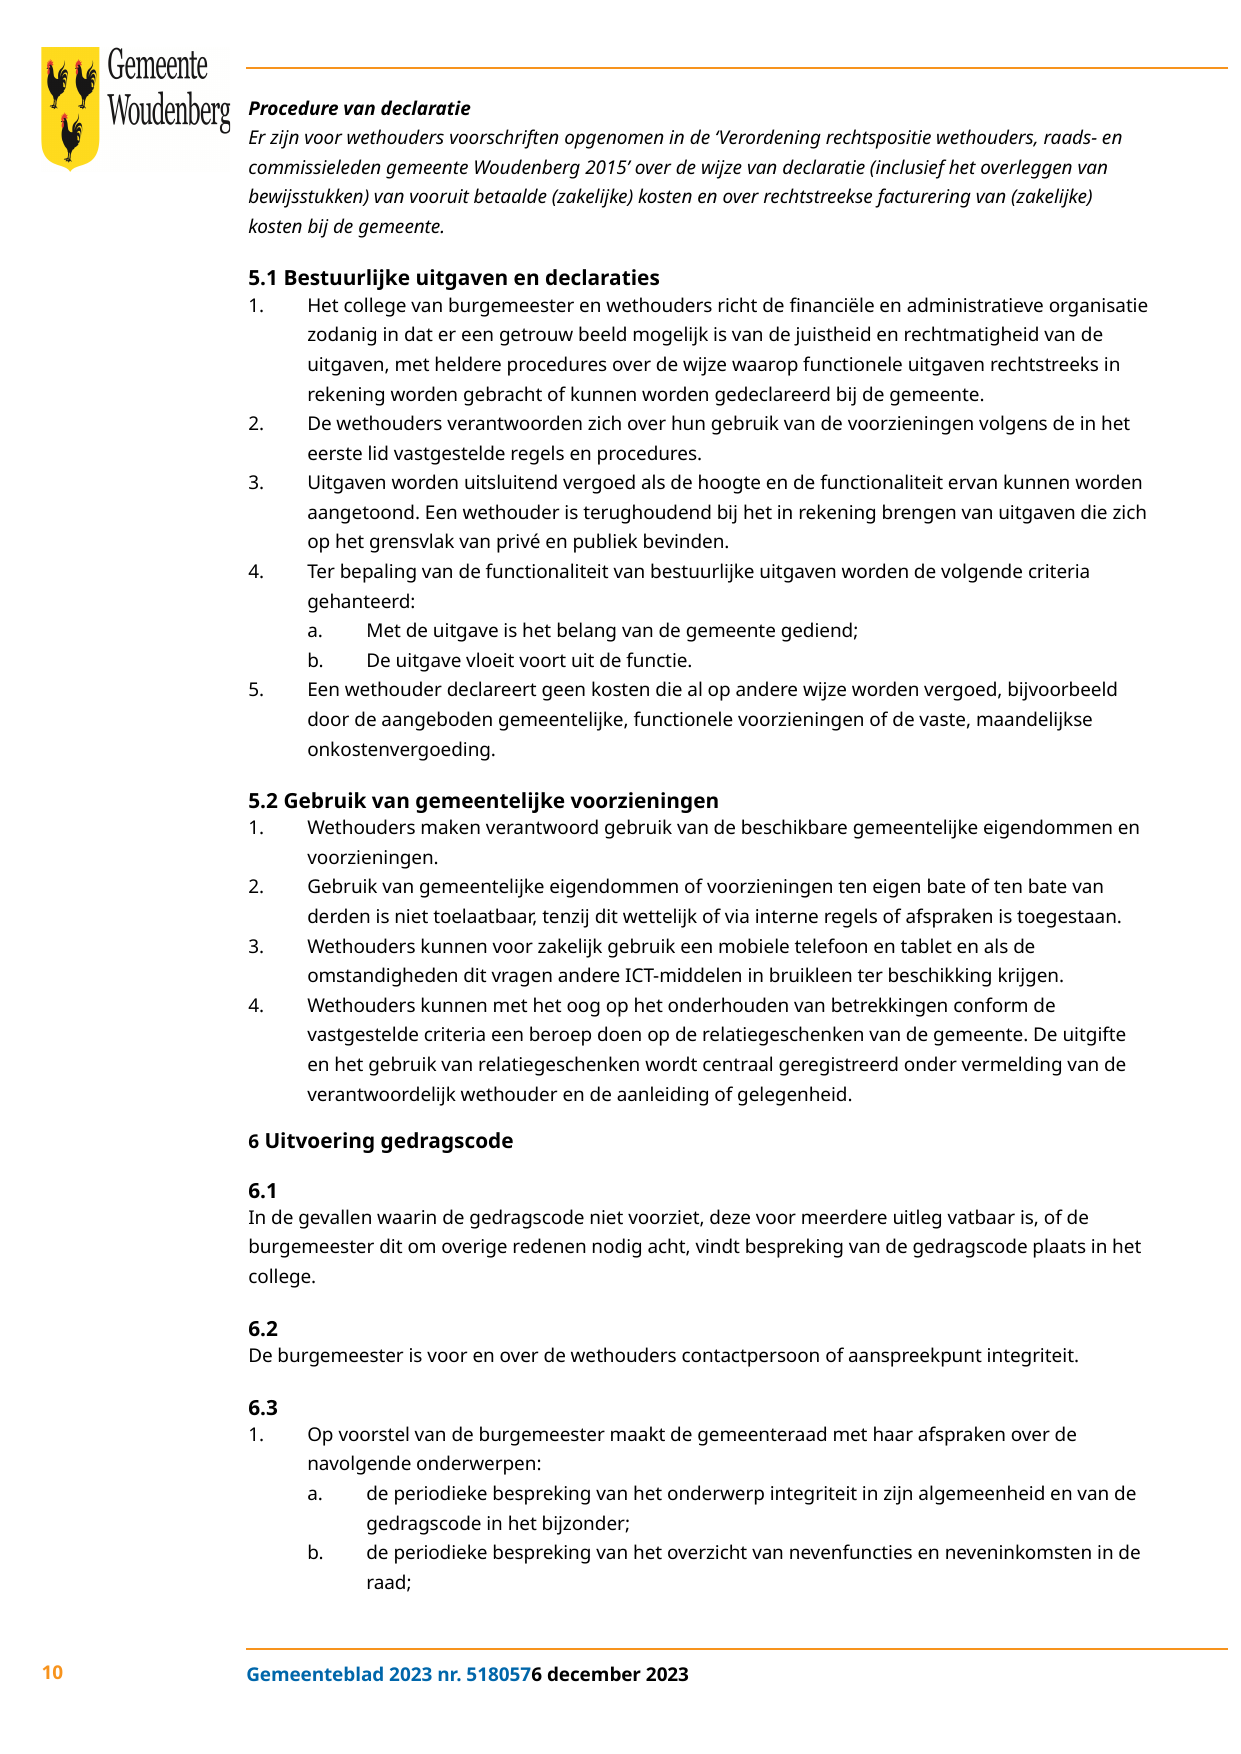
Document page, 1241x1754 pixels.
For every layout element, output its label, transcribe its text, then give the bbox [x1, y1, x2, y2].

list Het college van burgemeester en wethouders richt de financiële en administratieve organisatie zodanig in dat er een getrouw beeld mogelijk is van de juistheid en rechtmatigheid van de uitgaven, met heldere procedures over de wijze waarop functionele uitgaven rechtstreeks in rekening worden gebracht of kunnen worden gedeclareerd bij de gemeente. [248, 292, 1152, 406]
list Ter bepaling van de functionaliteit van bestuurlijke uitgaven worden de volgende criteria gehanteerd: [248, 558, 1152, 613]
list Een wethouder declareert geen kosten die al op andere wijze worden vergoed, bijvoorbeeld door de aangeboden gemeentelijke, functionele voorzieningen of de vaste, maandelijkse onkostenvergoeding. [248, 677, 1152, 761]
text 5.1 Bestuurlijke uitgaven en declaraties [248, 263, 1152, 292]
text 6.3 [248, 1393, 1152, 1421]
list de periodieke bespreking van het onderwerp integriteit in zijn algemeenheid en van de gedragscode in het bijzonder; [307, 1480, 1152, 1536]
list Gebruik van gemeentelijke eigendommen of voorzieningen ten eigen bate of ten bate van derden is niet toelaatbaar, tenzij dit wettelijk of via interne regels of afspraken is toegestaan. [248, 874, 1152, 929]
list Uitgaven worden uitsluitend vergoed als de hoogte en de functionaliteit ervan kunnen worden aangetoond. Een wethouder is terughoudend bij het in rekening brengen van uitgaven die zich op het grensvlak van privé en publiek bevinden. [248, 469, 1152, 554]
list Met de uitgave is het belang van de gemeente gediend; [307, 617, 1152, 643]
list De wethouders verantwoorden zich over hun gebruik van de voorzieningen volgens de in het eerste lid vastgestelde regels en procedures. [248, 410, 1152, 466]
text 5.2 Gebruik van gemeentelijke voorzieningen [248, 786, 1152, 814]
list Wethouders kunnen voor zakelijk gebruik een mobiele telefoon en tablet en als de omstandigheden dit vragen andere ICT-middelen in bruikleen ter beschikking krijgen. [248, 933, 1152, 988]
list Wethouders kunnen met het oog op het onderhouden van betrekkingen conform de vastgestelde criteria een beroep doen op de relatiegeschenken van de gemeente. De uitgifte en het gebruik van relatiegeschenken wordt centraal geregistreerd onder vermelding van de verantwoordelijk wethouder en de aanleiding of gelegenheid. [248, 992, 1152, 1107]
list de periodieke bespreking van het overzicht van nevenfuncties en neveninkomsten in de raad; [307, 1539, 1152, 1595]
text In de gevallen waarin de gedragscode niet voorziet, deze voor meerdere uitleg vatbaar is, of de burgemeester dit om overige redenen nodig acht, vindt bespreking van de gedragscode plaats in het college. [248, 1204, 1152, 1289]
picture [41, 47, 231, 172]
text 6 Uitvoering gedragscode [248, 1126, 1152, 1155]
text 6.2 [248, 1314, 1152, 1342]
text Er zijn voor wethouders voorschriften opgenomen in de ‘Verordening rechtspositie wethouders, raads- en commissieleden gemeente Woudenberg 2015’ over de wijze van declaratie (inclusief het overleggen van bewijsstukken) van vooruit betaalde (zakelijke) kosten en over rechtstreekse facturering van (zakelijke) kosten bij de gemeente. [248, 124, 1152, 239]
list Wethouders maken verantwoord gebruik van de beschikbare gemeentelijke eigendommen en voorzieningen. [248, 814, 1152, 870]
list Op voorstel van de burgemeester maakt de gemeenteraad met haar afspraken over de navolgende onderwerpen: [248, 1421, 1152, 1476]
text 6.1 [248, 1176, 1152, 1204]
text Procedure van declaratie [248, 95, 1152, 121]
list De uitgave vloeit voort uit de functie. [307, 647, 1152, 673]
text De burgemeester is voor en over de wethouders contactpersoon of aanspreekpunt integriteit. [248, 1342, 1152, 1368]
